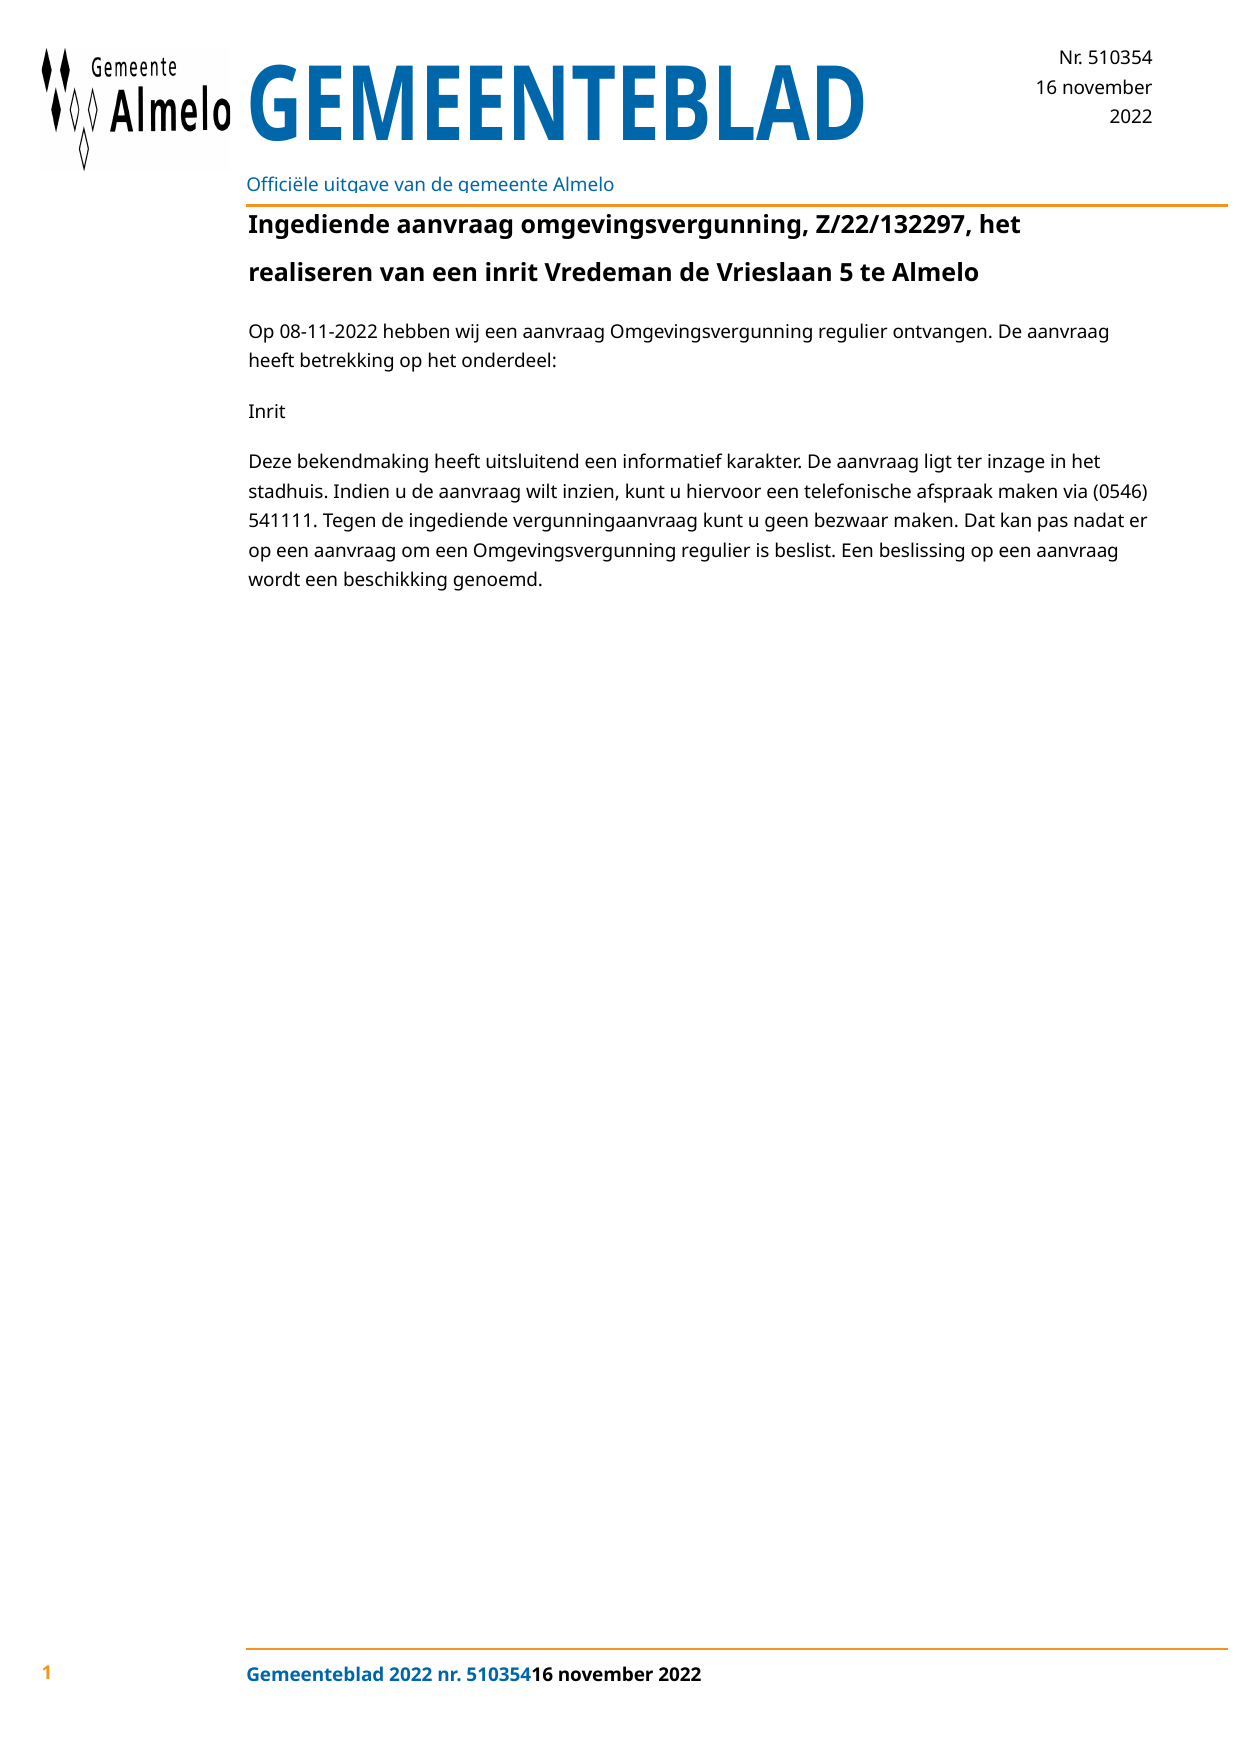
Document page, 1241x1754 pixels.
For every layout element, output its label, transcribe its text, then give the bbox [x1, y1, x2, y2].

text Op 08-11-2022 hebben wij een aanvraag Omgevingsvergunning regulier ontvangen. De aanvraag heeft betrekking op het onderdeel: [248, 318, 1152, 373]
text Inrit [248, 398, 1152, 424]
text Deze bekendmaking heeft uitsluitend een informatief karakter. De aanvraag ligt ter inzage in het stadhuis. Indien u de aanvraag wilt inzien, kunt u hiervoor een telefonische afspraak maken via (0546) 541111. Tegen de ingediende vergunningaanvraag kunt u geen bezwaar maken. Dat kan pas nadat er op een aanvraag om een Omgevingsvergunning regulier is beslist. Een beslissing op een aanvraag wordt een beschikking genoemd. [248, 448, 1152, 592]
picture [41, 47, 231, 172]
text Ingediende aanvraag omgevingsvergunning, Z/22/132297, het realiseren van een inrit Vredeman de Vrieslaan 5 te Almelo [248, 207, 1152, 288]
